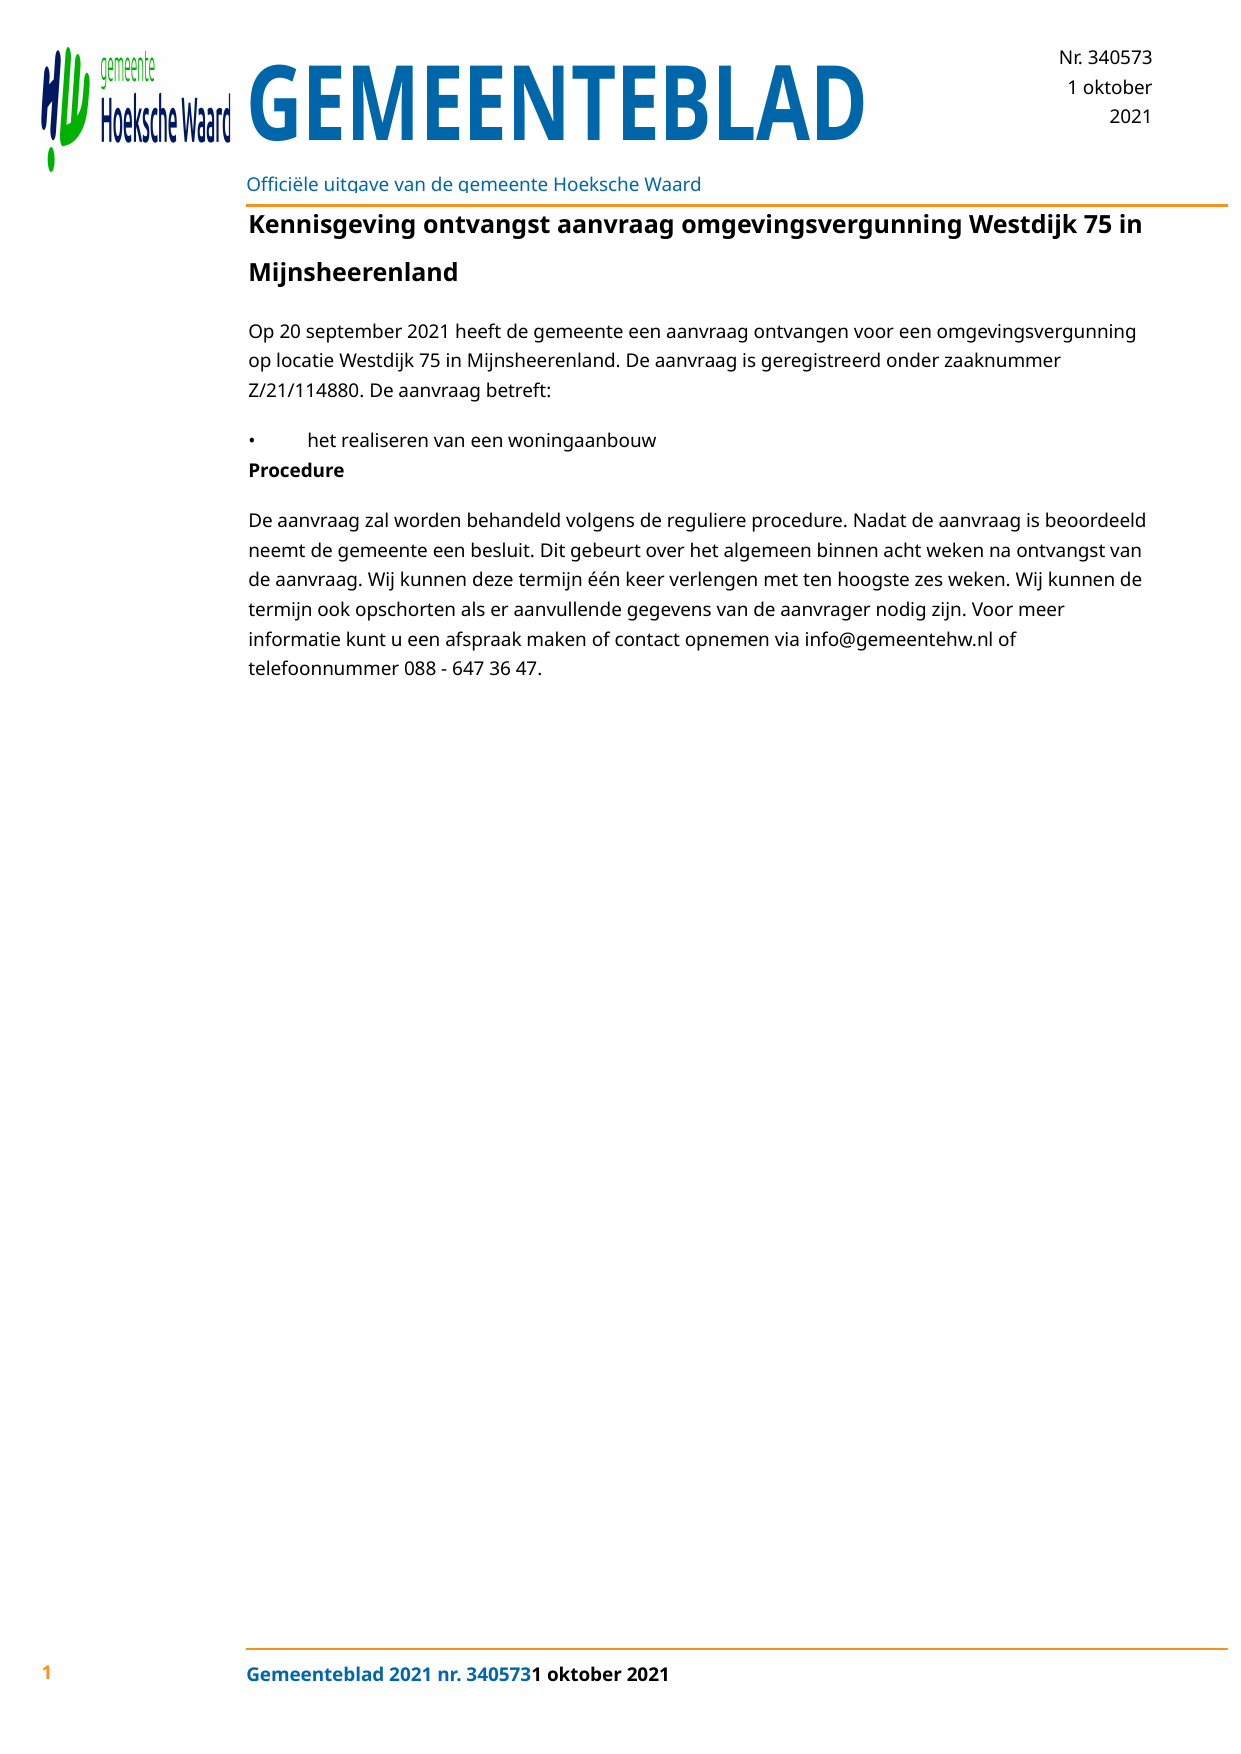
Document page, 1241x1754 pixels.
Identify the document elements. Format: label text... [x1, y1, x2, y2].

list het realiseren van een woningaanbouw [248, 427, 1152, 453]
text Procedure [248, 457, 1152, 483]
text Kennisgeving ontvangst aanvraag omgevingsvergunning Westdijk 75 in Mijnsheerenland [248, 207, 1152, 288]
text Op 20 september 2021 heeft de gemeente een aanvraag ontvangen voor een omgevingsvergunning op locatie Westdijk 75 in Mijnsheerenland. De aanvraag is geregistreerd onder zaaknummer Z/21/114880. De aanvraag betreft: [248, 318, 1152, 403]
text De aanvraag zal worden behandeld volgens de reguliere procedure. Nadat de aanvraag is beoordeeld neemt de gemeente een besluit. Dit gebeurt over het algemeen binnen acht weken na ontvangst van de aanvraag. Wij kunnen deze termijn één keer verlengen met ten hoogste zes weken. Wij kunnen de termijn ook opschorten als er aanvullende gegevens van de aanvrager nodig zijn. Voor meer informatie kunt u een afspraak maken of contact opnemen via info@gemeentehw.nl of telefoonnummer 088 - 647 36 47. [248, 507, 1152, 681]
picture [41, 47, 231, 172]
